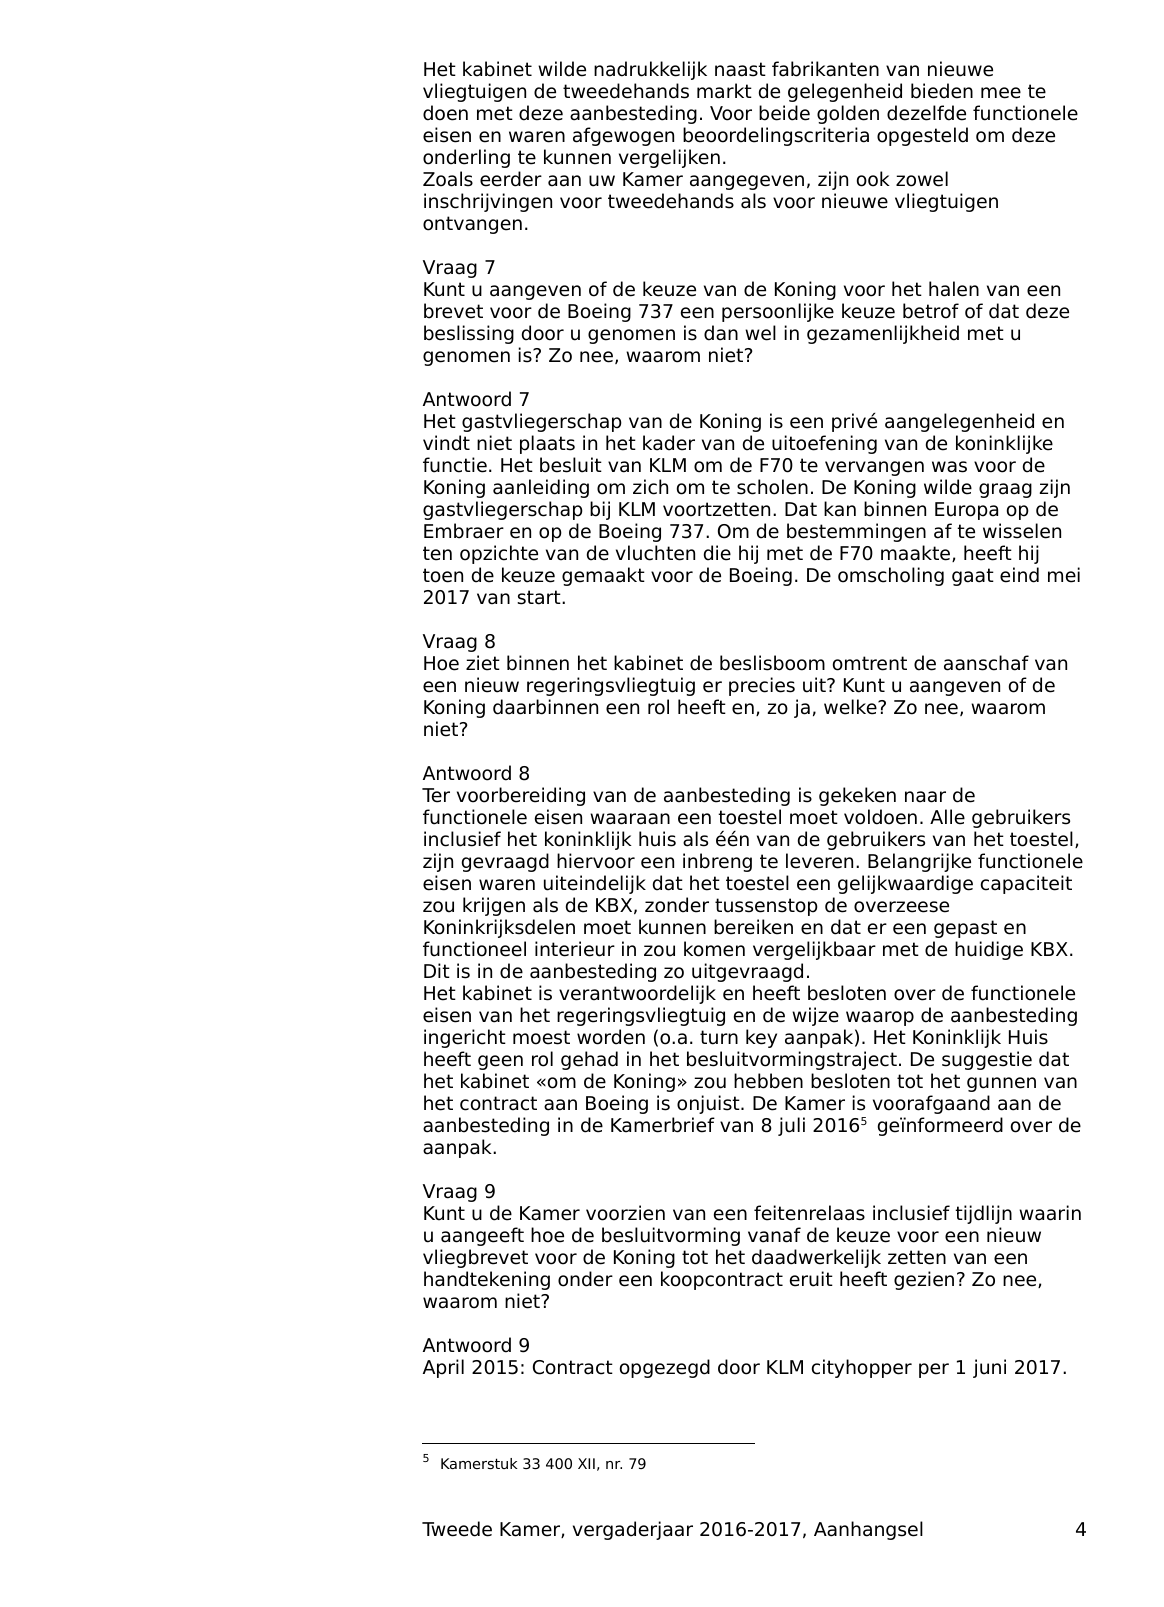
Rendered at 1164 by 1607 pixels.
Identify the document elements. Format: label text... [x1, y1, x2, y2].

text Het gastvliegerschap van de Koning is een privé aangelegenheid en vindt niet plaats in het kader van de uitoefening van de koninklijke functie. Het besluit van KLM om de F70 te vervangen was voor de Koning aanleiding om zich om te scholen. De Koning wilde graag zijn gastvliegerschap bij KLM voortzetten. Dat kan binnen Europa op de Embraer en op de Boeing 737. Om de bestemmingen af te wisselen ten opzichte van de vluchten die hij met de F70 maakte, heeft hij toen de keuze gemaakt voor de Boeing. De omscholing gaat eind mei 2017 van start. [422, 411, 1087, 609]
text Het kabinet wilde nadrukkelijk naast fabrikanten van nieuwe vliegtuigen de tweedehands markt de gelegenheid bieden mee te doen met deze aanbesteding. Voor beide golden dezelfde functionele eisen en waren afgewogen beoordelingscriteria opgesteld om deze onderling te kunnen vergelijken. [422, 59, 1087, 169]
text Antwoord 9 [422, 1335, 1087, 1357]
text Antwoord 7 [422, 389, 1087, 411]
text Vraag 8 [422, 631, 1087, 653]
text Ter voorbereiding van de aanbesteding is gekeken naar de functionele eisen waaraan een toestel moet voldoen. Alle gebruikers inclusief het koninklijk huis als één van de gebruikers van het toestel, zijn gevraagd hiervoor een inbreng te leveren. Belangrijke functionele eisen waren uiteindelijk dat het toestel een gelijkwaardige capaciteit zou krijgen als de KBX, zonder tussenstop de overzeese Koninkrijksdelen moet kunnen bereiken en dat er een gepast en functioneel interieur in zou komen vergelijkbaar met de huidige KBX. Dit is in de aanbesteding zo uitgevraagd. [422, 785, 1087, 983]
text Zoals eerder aan uw Kamer aangegeven, zijn ook zowel inschrijvingen voor tweedehands als voor nieuwe vliegtuigen ontvangen. [422, 169, 1087, 235]
text Vraag 7 [422, 257, 1087, 279]
text Hoe ziet binnen het kabinet de beslisboom omtrent de aanschaf van een nieuw regeringsvliegtuig er precies uit? Kunt u aangeven of de Koning daarbinnen een rol heeft en, zo ja, welke? Zo nee, waarom niet? [422, 653, 1087, 741]
text Kunt u aangeven of de keuze van de Koning voor het halen van een brevet voor de Boeing 737 een persoonlijke keuze betrof of dat deze beslissing door u genomen is dan wel in gezamenlijkheid met u genomen is? Zo nee, waarom niet? [422, 279, 1087, 367]
text Vraag 9 [422, 1181, 1087, 1203]
text Kunt u de Kamer voorzien van een feitenrelaas inclusief tijdlijn waarin u aangeeft hoe de besluitvorming vanaf de keuze voor een nieuw vliegbrevet voor de Koning tot het daadwerkelijk zetten van een handtekening onder een koopcontract eruit heeft gezien? Zo nee, waarom niet? [422, 1203, 1087, 1313]
text Het kabinet is verantwoordelijk en heeft besloten over de functionele eisen van het regeringsvliegtuig en de wijze waarop de aanbesteding ingericht moest worden (o.a. turn key aanpak). Het Koninklijk Huis heeft geen rol gehad in het besluitvormingstraject. De suggestie dat het kabinet «om de Koning» zou hebben besloten tot het gunnen van het contract aan Boeing is onjuist. De Kamer is voorafgaand aan de aanbesteding in de Kamerbrief van 8 juli 2016 geïnformeerd over de aanpak. [422, 983, 1087, 1159]
text Kamerstuk 33 400 XII, nr. 79 [422, 1452, 1087, 1474]
text April 2015: Contract opgezegd door KLM cityhopper per 1 juni 2017. [422, 1357, 1087, 1379]
text Antwoord 8 [422, 763, 1087, 785]
